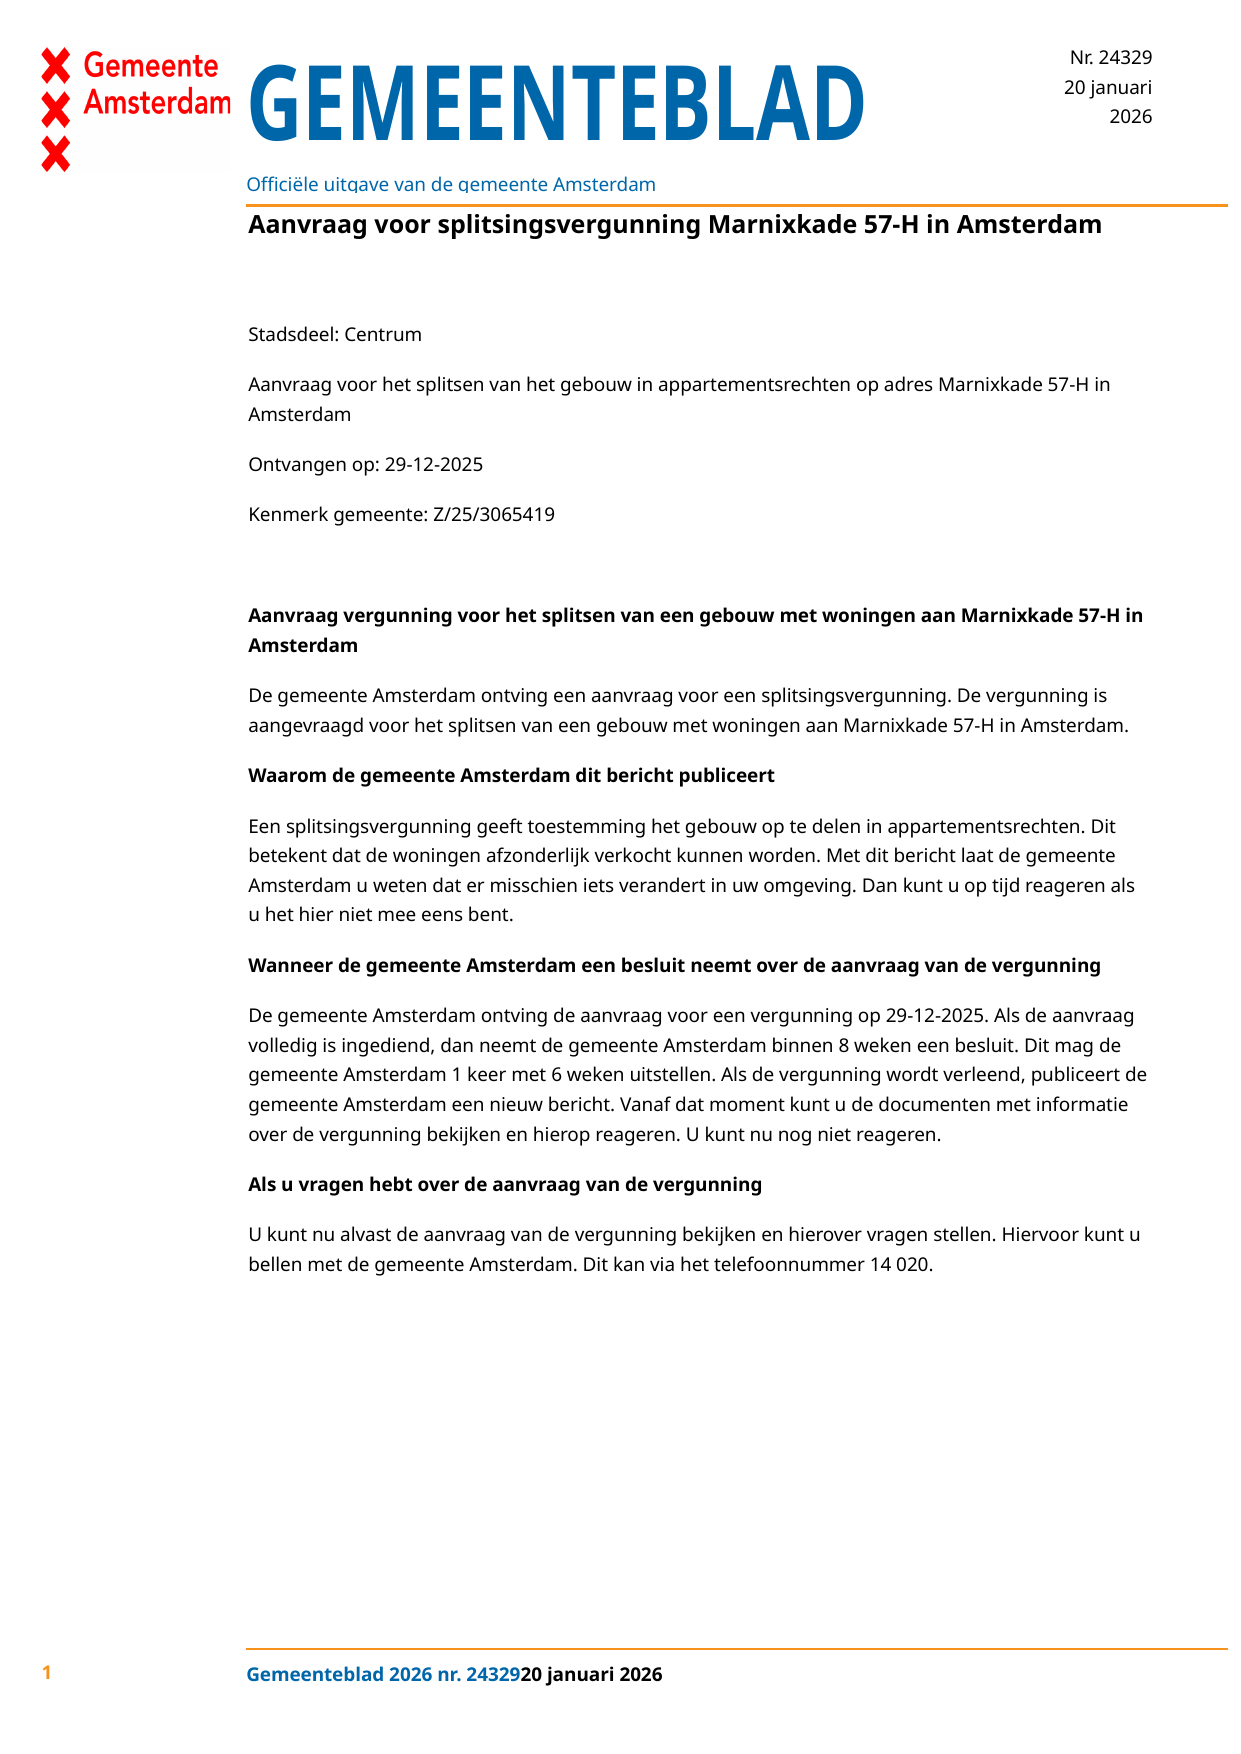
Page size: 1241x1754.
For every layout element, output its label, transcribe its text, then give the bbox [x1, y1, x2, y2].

text Aanvraag voor het splitsen van het gebouw in appartementsrechten op adres Marnixkade 57-H in Amsterdam [248, 371, 1152, 426]
text De gemeente Amsterdam ontving de aanvraag voor een vergunning op 29-12-2025. Als de aanvraag volledig is ingediend, dan neemt de gemeente Amsterdam binnen 8 weken een besluit. Dit mag de gemeente Amsterdam 1 keer met 6 weken uitstellen. Als de vergunning wordt verleend, publiceert de gemeente Amsterdam een nieuw bericht. Vanaf dat moment kunt u de documenten met informatie over de vergunning bekijken en hierop reageren. U kunt nu nog niet reageren. [248, 1002, 1152, 1146]
text Aanvraag vergunning voor het splitsen van een gebouw met woningen aan Marnixkade 57-H in Amsterdam [248, 602, 1152, 658]
text U kunt nu alvast de aanvraag van de vergunning bekijken en hierover vragen stellen. Hiervoor kunt u bellen met de gemeente Amsterdam. Dit kan via het telefoonnummer 14 020. [248, 1222, 1152, 1277]
text Wanneer de gemeente Amsterdam een besluit neemt over de aanvraag van de vergunning [248, 952, 1152, 978]
text De gemeente Amsterdam ontving een aanvraag voor een splitsingsvergunning. De vergunning is aangevraagd voor het splitsen van een gebouw met woningen aan Marnixkade 57-H in Amsterdam. [248, 682, 1152, 738]
text Waarom de gemeente Amsterdam dit bericht publiceert [248, 762, 1152, 788]
picture [41, 47, 231, 172]
text Als u vragen hebt over de aanvraag van de vergunning [248, 1171, 1152, 1197]
text Een splitsingsvergunning geeft toestemming het gebouw op te delen in appartementsrechten. Dit betekent dat de woningen afzonderlijk verkocht kunnen worden. Met dit bericht laat de gemeente Amsterdam u weten dat er misschien iets verandert in uw omgeving. Dan kunt u op tijd reageren als u het hier niet mee eens bent. [248, 813, 1152, 927]
text Stadsdeel: Centrum [248, 321, 1152, 346]
text Aanvraag voor splitsingsvergunning Marnixkade 57-H in Amsterdam [248, 207, 1152, 241]
text Kenmerk gemeente: Z/25/3065419 [248, 502, 1152, 527]
text Ontvangen op: 29-12-2025 [248, 451, 1152, 477]
